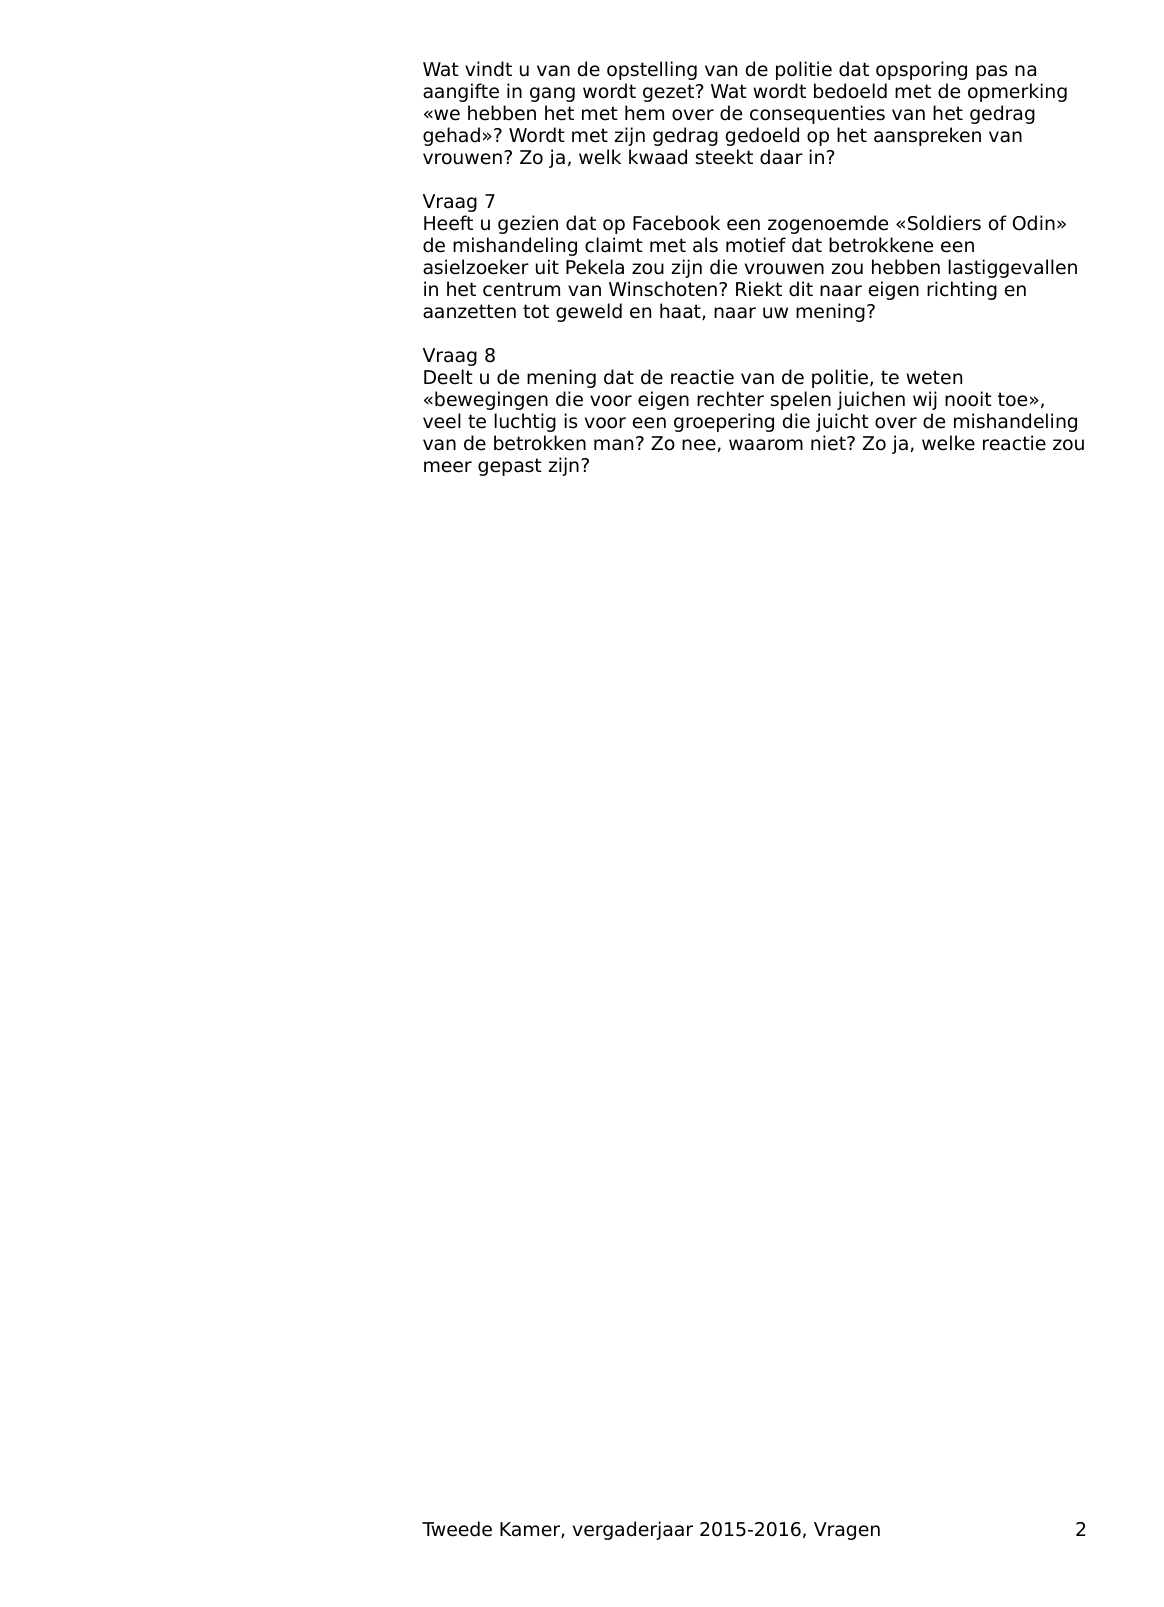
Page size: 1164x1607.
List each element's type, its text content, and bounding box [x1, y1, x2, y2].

text Vraag 8 [422, 345, 1087, 367]
text Wat vindt u van de opstelling van de politie dat opsporing pas na aangifte in gang wordt gezet? Wat wordt bedoeld met de opmerking «we hebben het met hem over de consequenties van het gedrag gehad»? Wordt met zijn gedrag gedoeld op het aanspreken van vrouwen? Zo ja, welk kwaad steekt daar in? [422, 59, 1087, 169]
text Heeft u gezien dat op Facebook een zogenoemde «Soldiers of Odin» de mishandeling claimt met als motief dat betrokkene een asielzoeker uit Pekela zou zijn die vrouwen zou hebben lastiggevallen in het centrum van Winschoten? Riekt dit naar eigen richting en aanzetten tot geweld en haat, naar uw mening? [422, 213, 1087, 323]
text Vraag 7 [422, 191, 1087, 213]
text Deelt u de mening dat de reactie van de politie, te weten «bewegingen die voor eigen rechter spelen juichen wij nooit toe», veel te luchtig is voor een groepering die juicht over de mishandeling van de betrokken man? Zo nee, waarom niet? Zo ja, welke reactie zou meer gepast zijn? [422, 367, 1087, 477]
